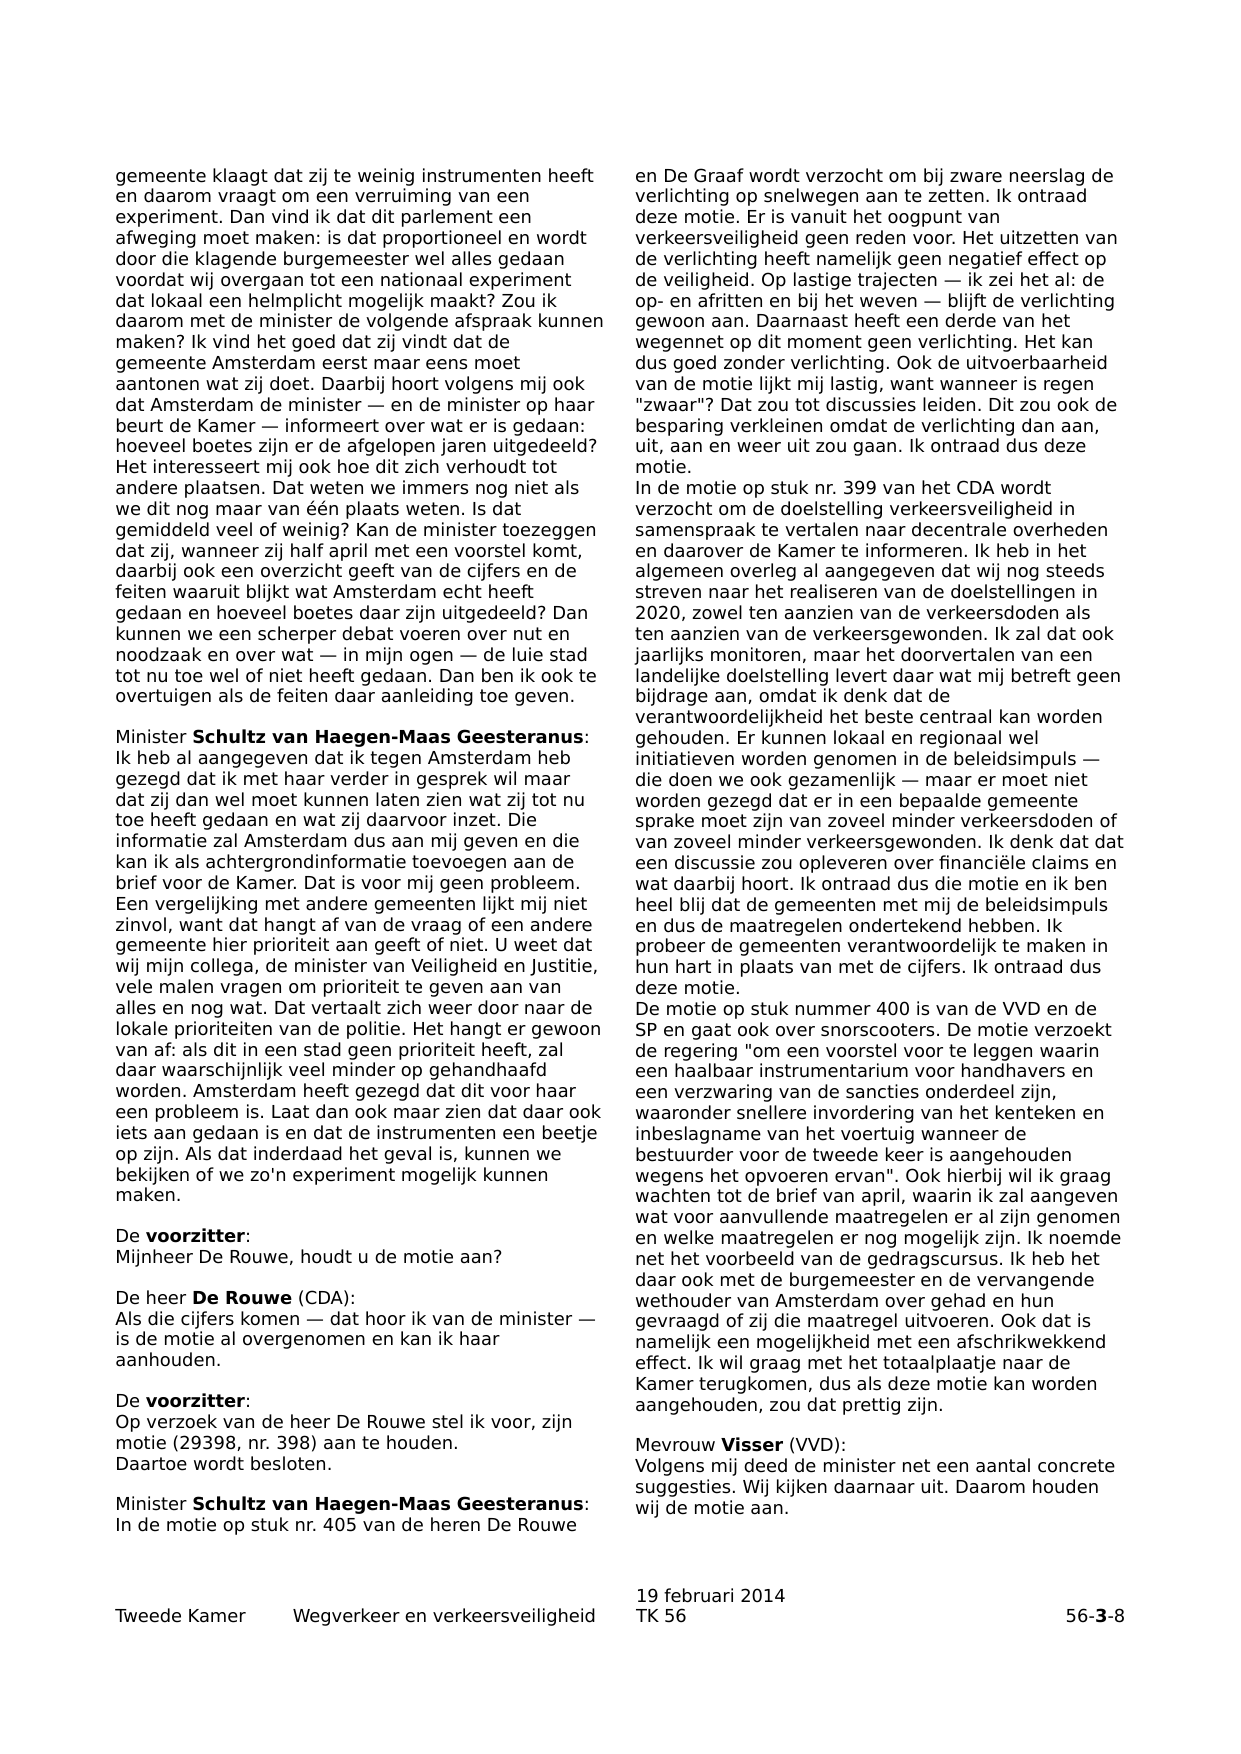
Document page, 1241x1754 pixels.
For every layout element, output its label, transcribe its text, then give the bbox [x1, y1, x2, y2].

text Volgens mij deed de minister net een aantal concrete suggesties. Wij kijken daarnaar uit. Daarom houden wij de motie aan. [635, 1456, 1125, 1518]
text De motie op stuk nummer 400 is van de VVD en de SP en gaat ook over snorscooters. De motie verzoekt de regering "om een voorstel voor te leggen waarin een haalbaar instrumentarium voor handhavers en een verzwaring van de sancties onderdeel zijn, waaronder snellere invordering van het kenteken en inbeslagname van het voertuig wanneer de bestuurder voor de tweede keer is aangehouden wegens het opvoeren ervan". Ook hierbij wil ik graag wachten tot de brief van april, waarin ik zal aangeven wat voor aanvullende maatregelen er al zijn genomen en welke maatregelen er nog mogelijk zijn. Ik noemde net het voorbeeld van de gedragscursus. Ik heb het daar ook met de burgemeester en de vervangende wethouder van Amsterdam over gehad en hun gevraagd of zij die maatregel uitvoeren. Ook dat is namelijk een mogelijkheid met een afschrikwekkend effect. Ik wil graag met het totaalplaatje naar de Kamer terugkomen, dus als deze motie kan worden aangehouden, zou dat prettig zijn. [635, 999, 1125, 1415]
text In de motie op stuk nr. 399 van het CDA wordt verzocht om de doelstelling verkeersveiligheid in samenspraak te vertalen naar decentrale overheden en daarover de Kamer te informeren. Ik heb in het algemeen overleg al aangegeven dat wij nog steeds streven naar het realiseren van de doelstellingen in 2020, zowel ten aanzien van de verkeersdoden als ten aanzien van de verkeersgewonden. Ik zal dat ook jaarlijks monitoren, maar het doorvertalen van een landelijke doelstelling levert daar wat mij betreft geen bijdrage aan, omdat ik denk dat de verantwoordelijkheid het beste centraal kan worden gehouden. Er kunnen lokaal en regionaal wel initiatieven worden genomen in de beleidsimpuls — die doen we ook gezamenlijk — maar er moet niet worden gezegd dat er in een bepaalde gemeente sprake moet zijn van zoveel minder verkeersdoden of van zoveel minder verkeersgewonden. Ik denk dat dat een discussie zou opleveren over financiële claims en wat daarbij hoort. Ik ontraad dus die motie en ik ben heel blij dat de gemeenten met mij de beleidsimpuls en dus de maatregelen ondertekend hebben. Ik probeer de gemeenten verantwoordelijk te maken in hun hart in plaats van met de cijfers. Ik ontraad dus deze motie. [635, 478, 1125, 999]
text De heer De Rouwe (CDA): [115, 1288, 605, 1308]
text en De Graaf wordt verzocht om bij zware neerslag de verlichting op snelwegen aan te zetten. Ik ontraad deze motie. Er is vanuit het oogpunt van verkeersveiligheid geen reden voor. Het uitzetten van de verlichting heeft namelijk geen negatief effect op de veiligheid. Op lastige trajecten — ik zei het al: de op- en afritten en bij het weven — blijft de verlichting gewoon aan. Daarnaast heeft een derde van het wegennet op dit moment geen verlichting. Het kan dus goed zonder verlichting. Ook de uitvoerbaarheid van de motie lijkt mij lastig, want wanneer is regen "zwaar"? Dat zou tot discussies leiden. Dit zou ook de besparing verkleinen omdat de verlichting dan aan, uit, aan en weer uit zou gaan. Ik ontraad dus deze motie. [635, 165, 1125, 478]
text Minister Schultz van Haegen-Maas Geesteranus: [115, 727, 605, 748]
text Mijnheer De Rouwe, houdt u de motie aan? [115, 1247, 605, 1268]
text Mevrouw Visser (VVD): [635, 1435, 1125, 1456]
text Ik heb al aangegeven dat ik tegen Amsterdam heb gezegd dat ik met haar verder in gesprek wil maar dat zij dan wel moet kunnen laten zien wat zij tot nu toe heeft gedaan en wat zij daarvoor inzet. Die informatie zal Amsterdam dus aan mij geven en die kan ik als achtergrondinformatie toevoegen aan de brief voor de Kamer. Dat is voor mij geen probleem. Een vergelijking met andere gemeenten lijkt mij niet zinvol, want dat hangt af van de vraag of een andere gemeente hier prioriteit aan geeft of niet. U weet dat wij mijn collega, de minister van Veiligheid en Justitie, vele malen vragen om prioriteit te geven aan van alles en nog wat. Dat vertaalt zich weer door naar de lokale prioriteiten van de politie. Het hangt er gewoon van af: als dit in een stad geen prioriteit heeft, zal daar waarschijnlijk veel minder op gehandhaafd worden. Amsterdam heeft gezegd dat dit voor haar een probleem is. Laat dan ook maar zien dat daar ook iets aan gedaan is en dat de instrumenten een beetje op zijn. Als dat inderdaad het geval is, kunnen we bekijken of we zo'n experiment mogelijk kunnen maken. [115, 748, 605, 1206]
text gemeente klaagt dat zij te weinig instrumenten heeft en daarom vraagt om een verruiming van een experiment. Dan vind ik dat dit parlement een afweging moet maken: is dat proportioneel en wordt door die klagende burgemeester wel alles gedaan voordat wij overgaan tot een nationaal experiment dat lokaal een helmplicht mogelijk maakt? Zou ik daarom met de minister de volgende afspraak kunnen maken? Ik vind het goed dat zij vindt dat de gemeente Amsterdam eerst maar eens moet aantonen wat zij doet. Daarbij hoort volgens mij ook dat Amsterdam de minister — en de minister op haar beurt de Kamer — informeert over wat er is gedaan: hoeveel boetes zijn er de afgelopen jaren uitgedeeld? Het interesseert mij ook hoe dit zich verhoudt tot andere plaatsen. Dat weten we immers nog niet als we dit nog maar van één plaats weten. Is dat gemiddeld veel of weinig? Kan de minister toezeggen dat zij, wanneer zij half april met een voorstel komt, daarbij ook een overzicht geeft van de cijfers en de feiten waaruit blijkt wat Amsterdam echt heeft gedaan en hoeveel boetes daar zijn uitgedeeld? Dan kunnen we een scherper debat voeren over nut en noodzaak en over wat — in mijn ogen — de luie stad tot nu toe wel of niet heeft gedaan. Dan ben ik ook te overtuigen als de feiten daar aanleiding toe geven. [115, 165, 605, 707]
text De voorzitter: [115, 1391, 605, 1412]
text In de motie op stuk nr. 405 van de heren De Rouwe [115, 1515, 605, 1536]
text Daartoe wordt besloten. [115, 1453, 605, 1474]
text Als die cijfers komen — dat hoor ik van de minister — is de motie al overgenomen en kan ik haar aanhouden. [115, 1308, 605, 1371]
text Op verzoek van de heer De Rouwe stel ik voor, zijn motie (29398, nr. 398) aan te houden. [115, 1412, 605, 1453]
text Minister Schultz van Haegen-Maas Geesteranus: [115, 1494, 605, 1515]
text De voorzitter: [115, 1226, 605, 1247]
